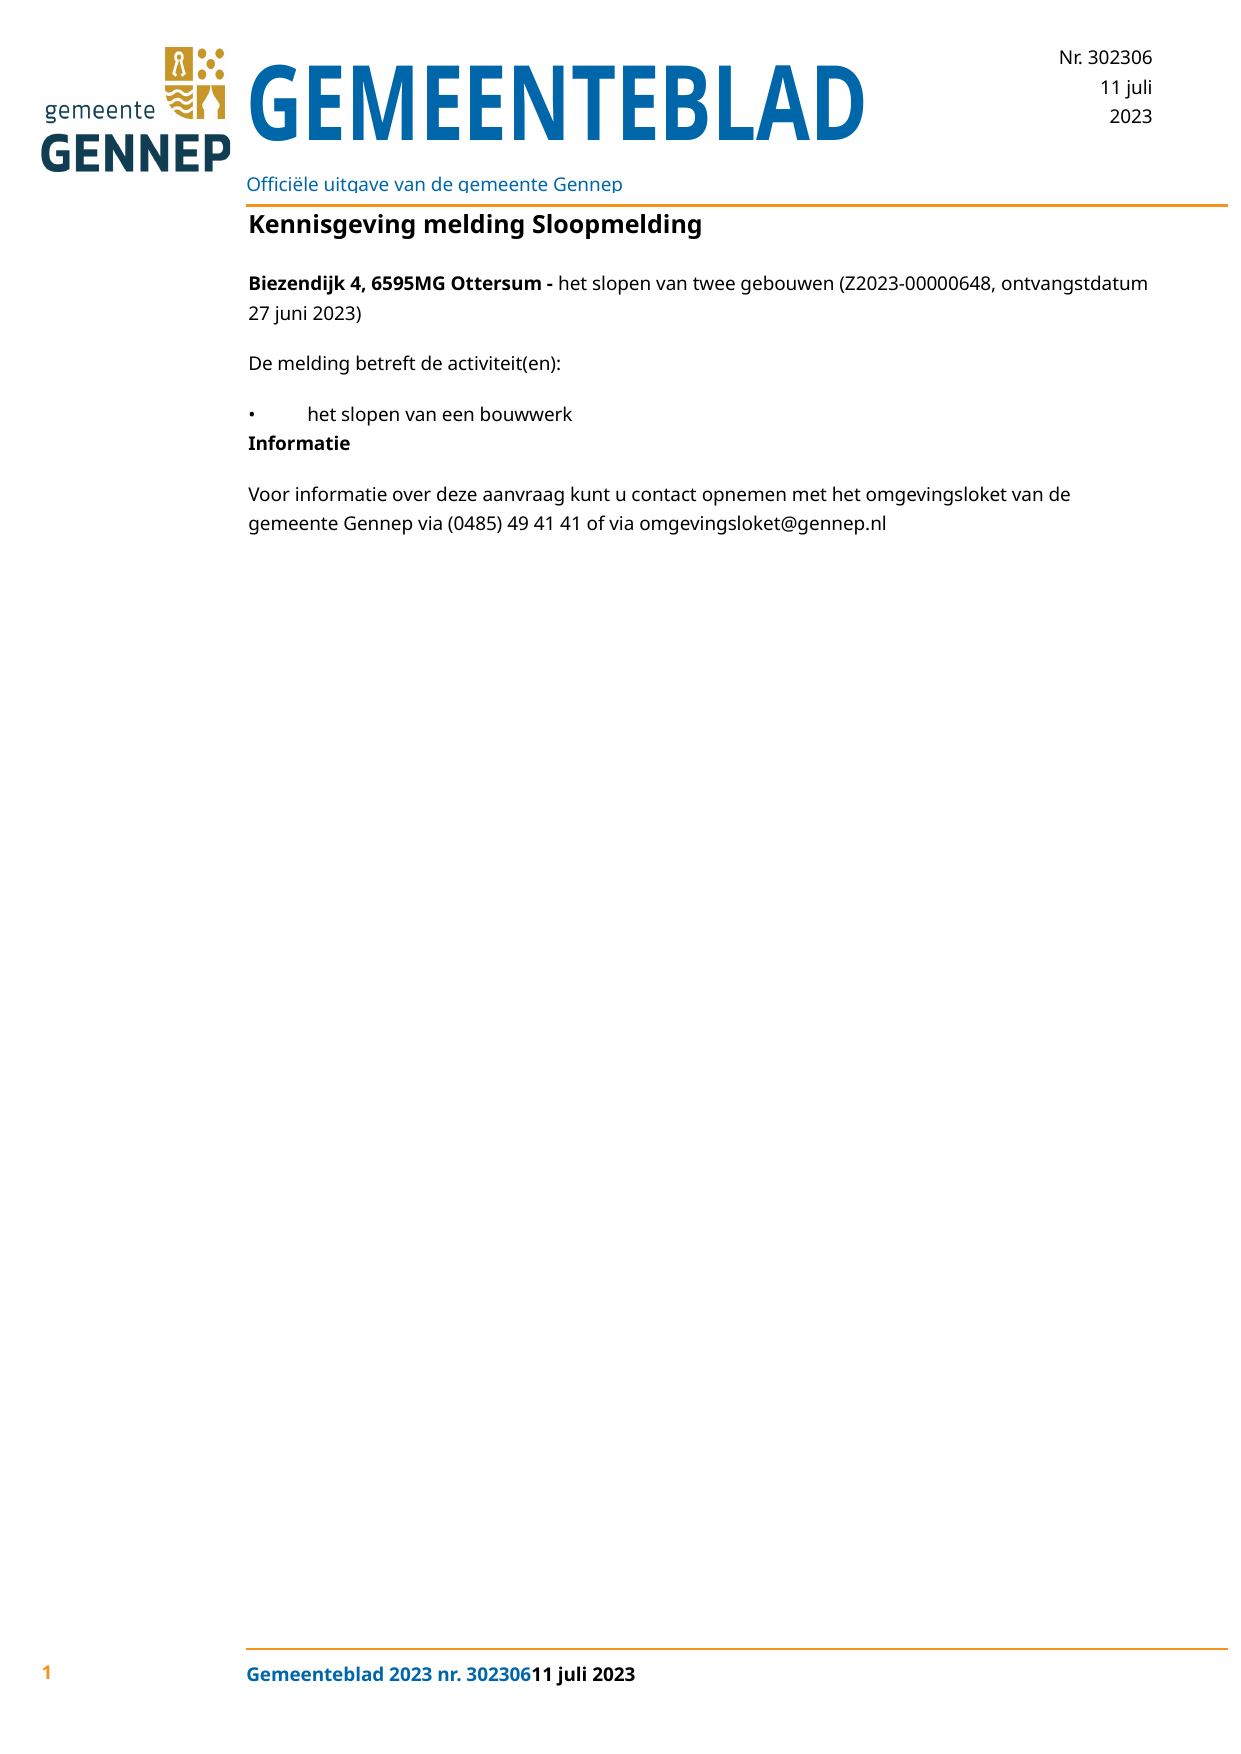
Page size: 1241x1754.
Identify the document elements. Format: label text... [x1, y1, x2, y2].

text De melding betreft de activiteit(en): [248, 350, 1152, 376]
list het slopen van een bouwwerk [248, 401, 1152, 426]
text Kennisgeving melding Sloopmelding [248, 207, 1152, 241]
text Informatie [248, 430, 1152, 456]
text Voor informatie over deze aanvraag kunt u contact opnemen met het omgevingsloket van de gemeente Gennep via (0485) 49 41 41 of via omgevingsloket@gennep.nl [248, 481, 1152, 536]
picture [41, 47, 231, 172]
text Biezendijk 4, 6595MG Ottersum - het slopen van twee gebouwen (Z2023-00000648, ontvangstdatum 27 juni 2023) [248, 270, 1152, 326]
